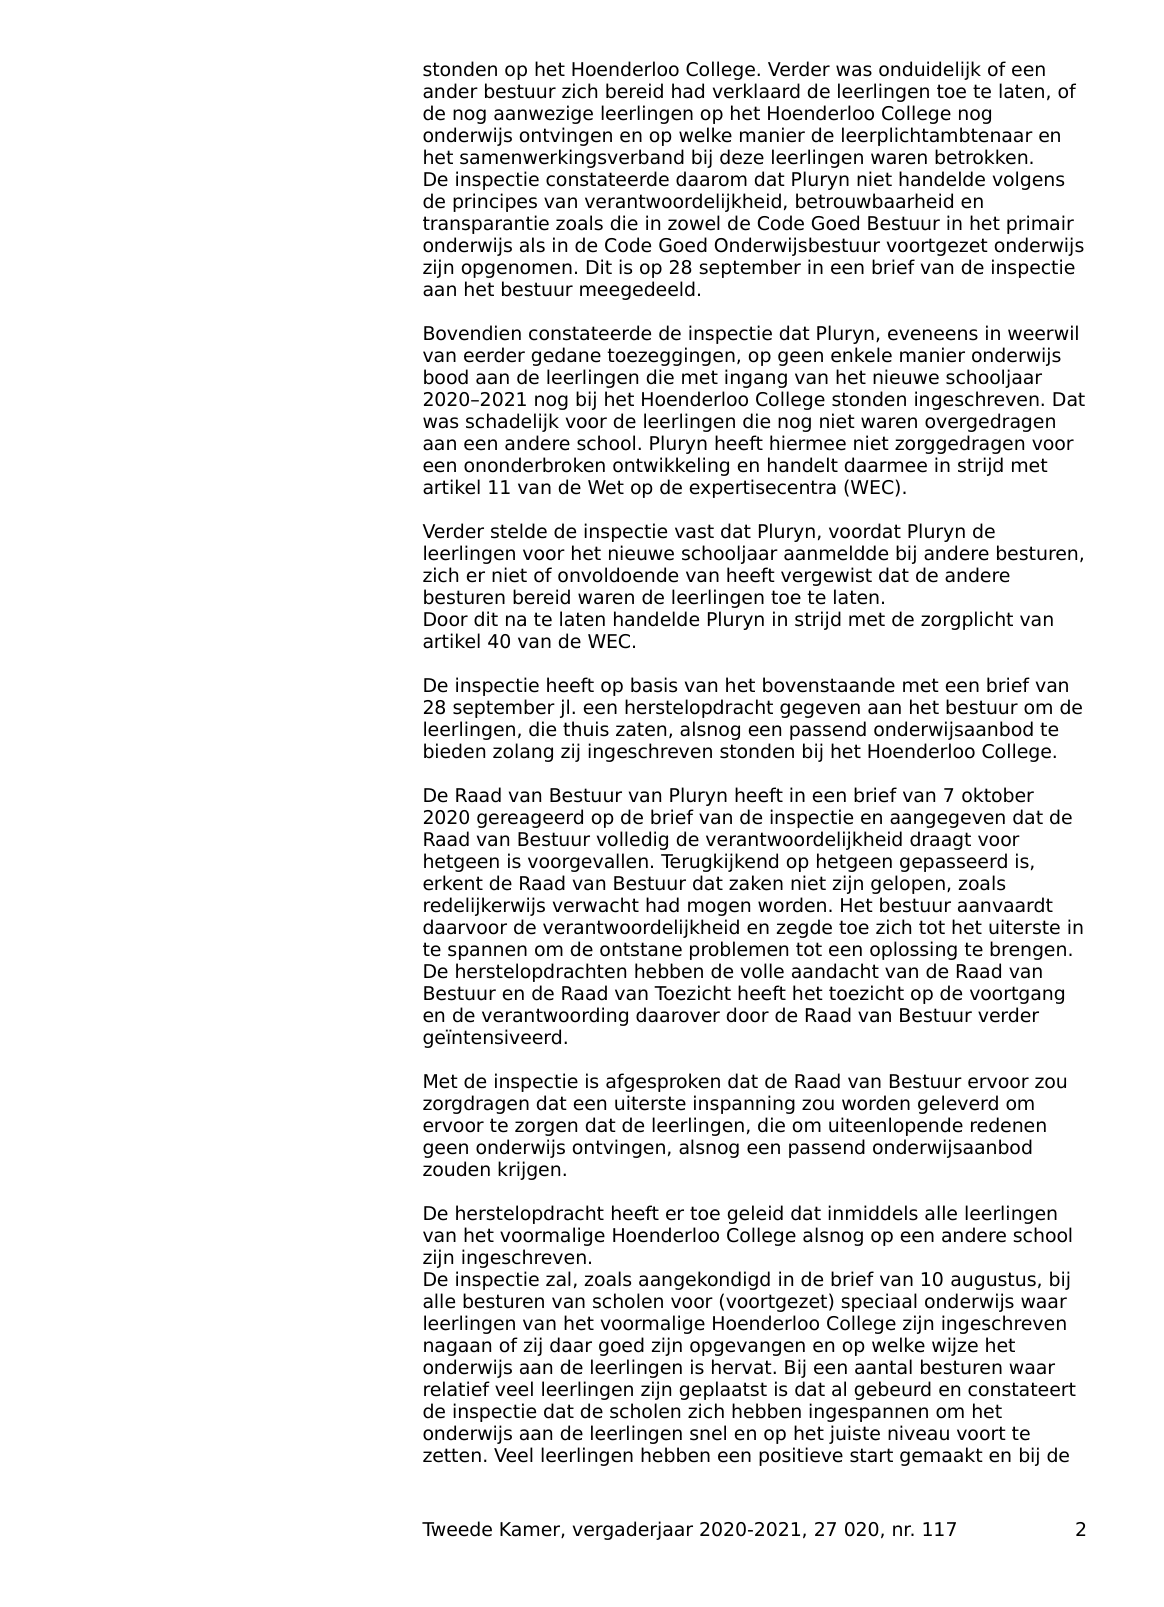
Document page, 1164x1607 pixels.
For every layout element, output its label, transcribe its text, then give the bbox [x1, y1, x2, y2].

text De Raad van Bestuur van Pluryn heeft in een brief van 7 oktober 2020 gereageerd op de brief van de inspectie en aangegeven dat de Raad van Bestuur volledig de verantwoordelijkheid draagt voor hetgeen is voorgevallen. Terugkijkend op hetgeen gepasseerd is, erkent de Raad van Bestuur dat zaken niet zijn gelopen, zoals redelijkerwijs verwacht had mogen worden. Het bestuur aanvaardt daarvoor de verantwoordelijkheid en zegde toe zich tot het uiterste in te spannen om de ontstane problemen tot een oplossing te brengen. De herstelopdrachten hebben de volle aandacht van de Raad van Bestuur en de Raad van Toezicht heeft het toezicht op de voortgang en de verantwoording daarover door de Raad van Bestuur verder geïntensiveerd. [422, 785, 1087, 1049]
text De inspectie heeft op basis van het bovenstaande met een brief van 28 september jl. een herstelopdracht gegeven aan het bestuur om de leerlingen, die thuis zaten, alsnog een passend onderwijsaanbod te bieden zolang zij ingeschreven stonden bij het Hoenderloo College. [422, 675, 1087, 763]
text De inspectie zal, zoals aangekondigd in de brief van 10 augustus, bij alle besturen van scholen voor (voortgezet) speciaal onderwijs waar leerlingen van het voormalige Hoenderloo College zijn ingeschreven nagaan of zij daar goed zijn opgevangen en op welke wijze het onderwijs aan de leerlingen is hervat. Bij een aantal besturen waar relatief veel leerlingen zijn geplaatst is dat al gebeurd en constateert de inspectie dat de scholen zich hebben ingespannen om het onderwijs aan de leerlingen snel en op het juiste niveau voort te zetten. Veel leerlingen hebben een positieve start gemaakt en bij de [422, 1269, 1087, 1467]
text Door dit na te laten handelde Pluryn in strijd met de zorgplicht van artikel 40 van de WEC. [422, 609, 1087, 653]
text Verder stelde de inspectie vast dat Pluryn, voordat Pluryn de leerlingen voor het nieuwe schooljaar aanmeldde bij andere besturen, zich er niet of onvoldoende van heeft vergewist dat de andere besturen bereid waren de leerlingen toe te laten. [422, 521, 1087, 609]
text Met de inspectie is afgesproken dat de Raad van Bestuur ervoor zou zorgdragen dat een uiterste inspanning zou worden geleverd om ervoor te zorgen dat de leerlingen, die om uiteenlopende redenen geen onderwijs ontvingen, alsnog een passend onderwijsaanbod zouden krijgen. [422, 1071, 1087, 1181]
text stonden op het Hoenderloo College. Verder was onduidelijk of een ander bestuur zich bereid had verklaard de leerlingen toe te laten, of de nog aanwezige leerlingen op het Hoenderloo College nog onderwijs ontvingen en op welke manier de leerplichtambtenaar en het samenwerkingsverband bij deze leerlingen waren betrokken. [422, 59, 1087, 169]
text De herstelopdracht heeft er toe geleid dat inmiddels alle leerlingen van het voormalige Hoenderloo College alsnog op een andere school zijn ingeschreven. [422, 1203, 1087, 1269]
text De inspectie constateerde daarom dat Pluryn niet handelde volgens de principes van verantwoordelijkheid, betrouwbaarheid en transparantie zoals die in zowel de Code Goed Bestuur in het primair onderwijs als in de Code Goed Onderwijsbestuur voortgezet onderwijs zijn opgenomen. Dit is op 28 september in een brief van de inspectie aan het bestuur meegedeeld. [422, 169, 1087, 301]
text Bovendien constateerde de inspectie dat Pluryn, eveneens in weerwil van eerder gedane toezeggingen, op geen enkele manier onderwijs bood aan de leerlingen die met ingang van het nieuwe schooljaar 2020–2021 nog bij het Hoenderloo College stonden ingeschreven. Dat was schadelijk voor de leerlingen die nog niet waren overgedragen aan een andere school. Pluryn heeft hiermee niet zorggedragen voor een ononderbroken ontwikkeling en handelt daarmee in strijd met artikel 11 van de Wet op de expertisecentra (WEC). [422, 323, 1087, 499]
